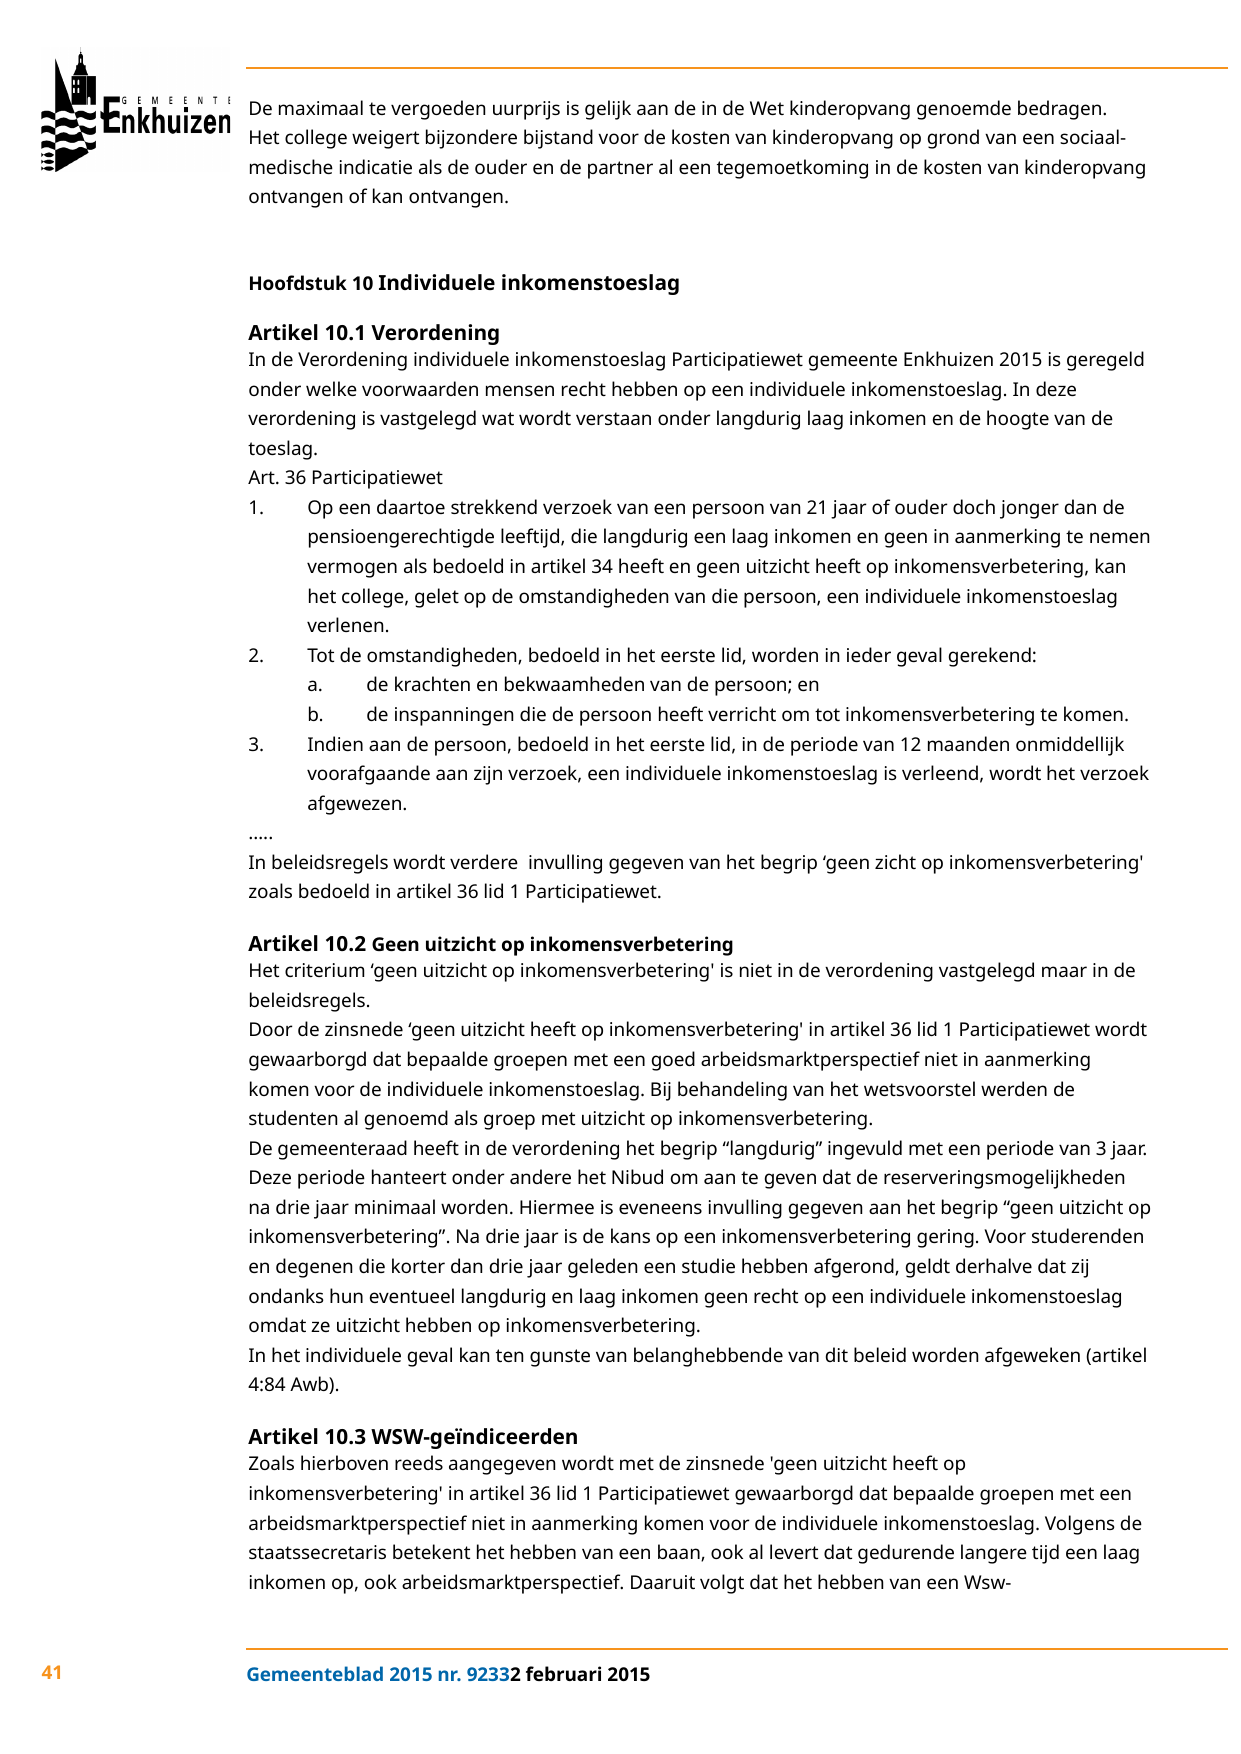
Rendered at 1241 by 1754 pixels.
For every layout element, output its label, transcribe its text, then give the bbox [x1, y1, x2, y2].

text Artikel 10.3 WSW-geïndiceerden [248, 1422, 1152, 1451]
text Artikel 10.2 Geen uitzicht op inkomensverbetering [248, 929, 1152, 957]
text De maximaal te vergoeden uurprijs is gelijk aan de in de Wet kinderopvang genoemde bedragen. [248, 95, 1152, 121]
text Hoofdstuk 10 Individuele inkomenstoeslag [248, 268, 1152, 297]
list de krachten en bekwaamheden van de persoon; en [307, 672, 1152, 697]
text Door de zinsnede ‘geen uitzicht heeft op inkomensverbetering' in artikel 36 lid 1 Participatiewet wordt gewaarborgd dat bepaalde groepen met een goed arbeidsmarktperspectief niet in aanmerking komen voor de individuele inkomenstoeslag. Bij behandeling van het wetsvoorstel werden de studenten al genoemd als groep met uitzicht op inkomensverbetering. [248, 1017, 1152, 1131]
text Art. 36 Participatiewet [248, 464, 1152, 490]
list Indien aan de persoon, bedoeld in het eerste lid, in de periode van 12 maanden onmiddellijk voorafgaande aan zijn verzoek, een individuele inkomenstoeslag is verleend, wordt het verzoek afgewezen. [248, 731, 1152, 816]
picture [41, 47, 231, 172]
text Zoals hierboven reeds aangegeven wordt met de zinsnede 'geen uitzicht heeft op inkomensverbetering' in artikel 36 lid 1 Participatiewet gewaarborgd dat bepaalde groepen met een arbeidsmarktperspectief niet in aanmerking komen voor de individuele inkomenstoeslag. Volgens de staatssecretaris betekent het hebben van een baan, ook al levert dat gedurende langere tijd een laag inkomen op, ook arbeidsmarktperspectief. Daaruit volgt dat het hebben van een Wsw- [248, 1451, 1152, 1594]
list de inspanningen die de persoon heeft verricht om tot inkomensverbetering te komen. [307, 701, 1152, 727]
text In het individuele geval kan ten gunste van belanghebbende van dit beleid worden afgeweken (artikel 4:84 Awb). [248, 1342, 1152, 1397]
text ….. [248, 819, 1152, 845]
text Artikel 10.1 Verordening [248, 318, 1152, 346]
text In de Verordening individuele inkomenstoeslag Participatiewet gemeente Enkhuizen 2015 is geregeld onder welke voorwaarden mensen recht hebben op een individuele inkomenstoeslag. In deze verordening is vastgelegd wat wordt verstaan onder langdurig laag inkomen en de hoogte van de toeslag. [248, 346, 1152, 461]
text Het college weigert bijzondere bijstand voor de kosten van kinderopvang op grond van een sociaal-medische indicatie als de ouder en de partner al een tegemoetkoming in de kosten van kinderopvang ontvangen of kan ontvangen. [248, 124, 1152, 209]
text Het criterium ‘geen uitzicht op inkomensverbetering' is niet in de verordening vastgelegd maar in de beleidsregels. [248, 957, 1152, 1013]
text In beleidsregels wordt verdere invulling gegeven van het begrip ‘geen zicht op inkomensverbetering' zoals bedoeld in artikel 36 lid 1 Participatiewet. [248, 849, 1152, 904]
list Op een daartoe strekkend verzoek van een persoon van 21 jaar of ouder doch jonger dan de pensioengerechtigde leeftijd, die langdurig een laag inkomen en geen in aanmerking te nemen vermogen als bedoeld in artikel 34 heeft en geen uitzicht heeft op inkomensverbetering, kan het college, gelet op de omstandigheden van die persoon, een individuele inkomenstoeslag verlenen. [248, 494, 1152, 638]
list Tot de omstandigheden, bedoeld in het eerste lid, worden in ieder geval gerekend: [248, 642, 1152, 668]
text De gemeenteraad heeft in de verordening het begrip “langdurig” ingevuld met een periode van 3 jaar. Deze periode hanteert onder andere het Nibud om aan te geven dat de reserveringsmogelijkheden na drie jaar minimaal worden. Hiermee is eveneens invulling gegeven aan het begrip “geen uitzicht op inkomensverbetering”. Na drie jaar is de kans op een inkomensverbetering gering. Voor studerenden en degenen die korter dan drie jaar geleden een studie hebben afgerond, geldt derhalve dat zij ondanks hun eventueel langdurig en laag inkomen geen recht op een individuele inkomenstoeslag omdat ze uitzicht hebben op inkomensverbetering. [248, 1135, 1152, 1338]
